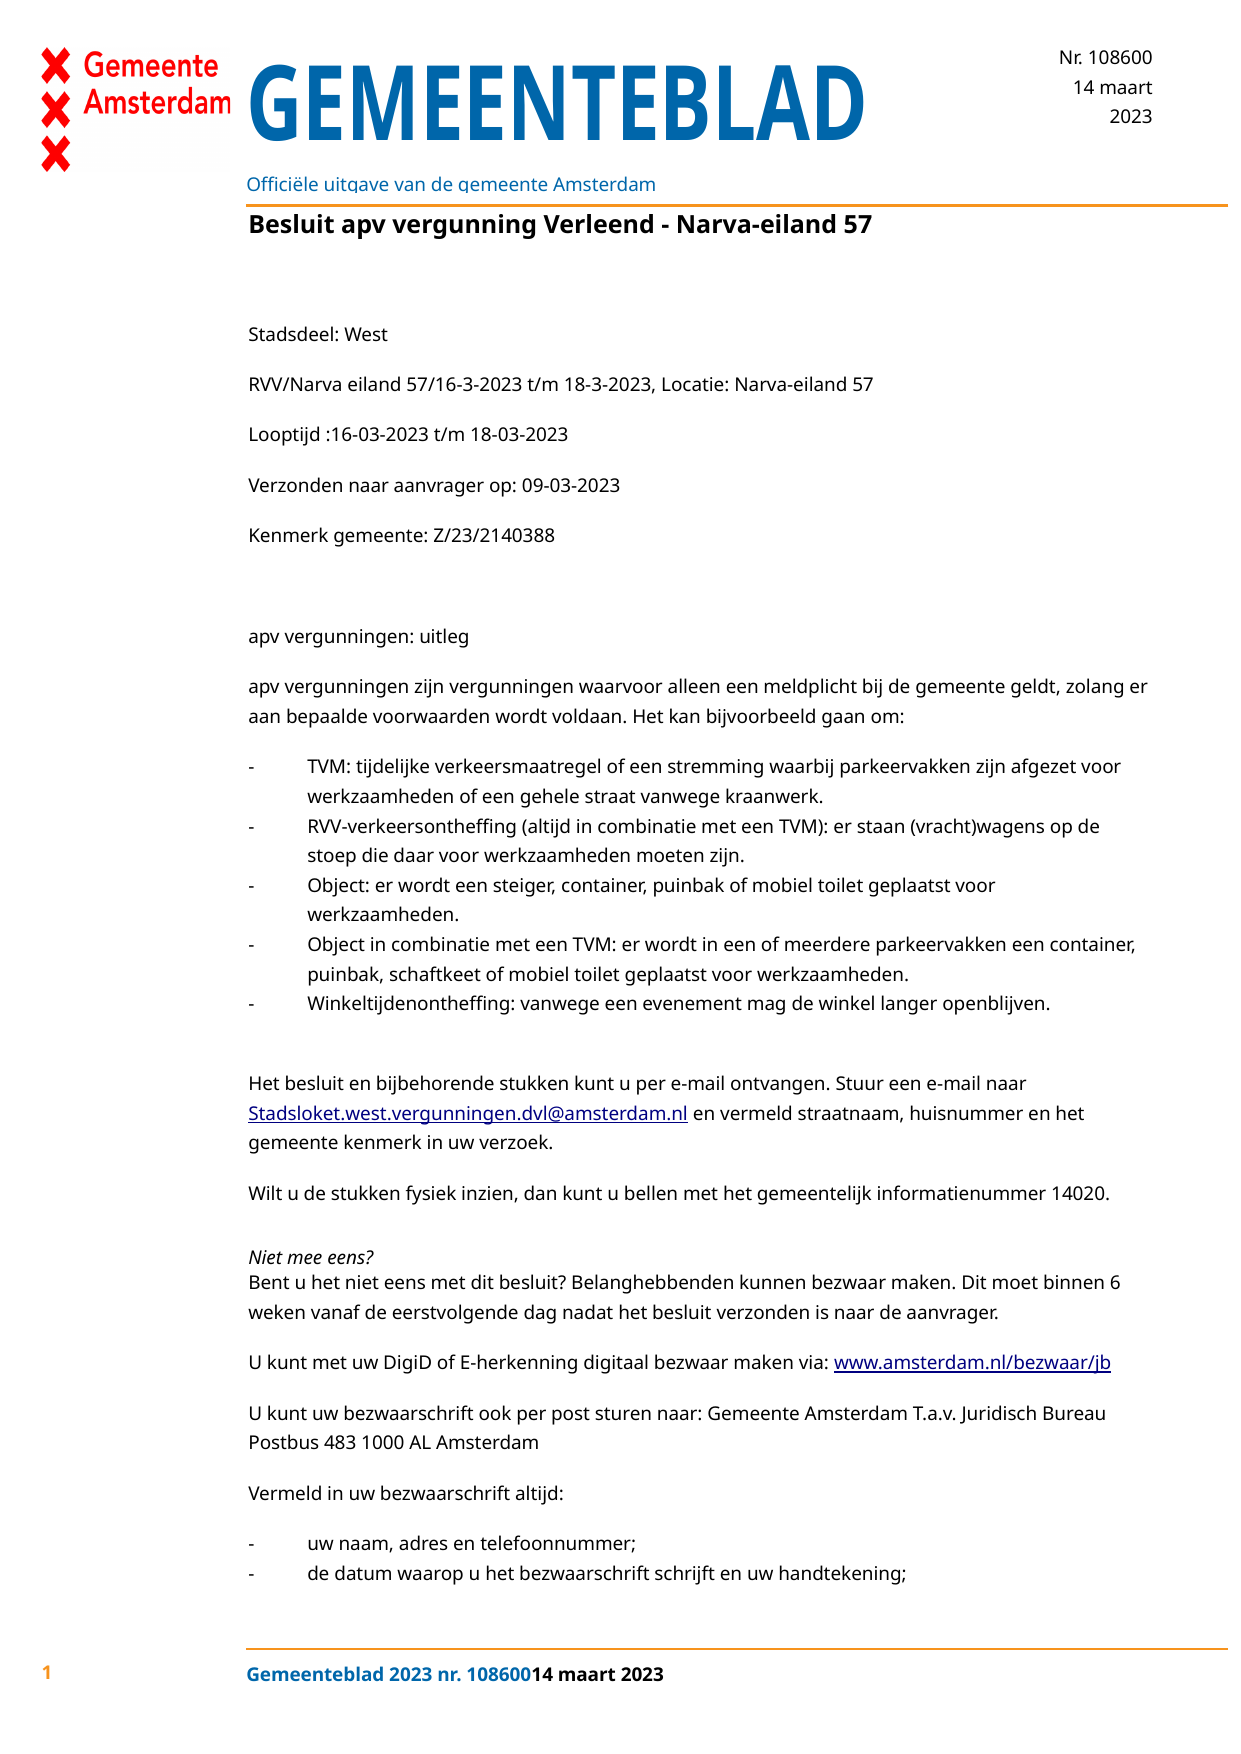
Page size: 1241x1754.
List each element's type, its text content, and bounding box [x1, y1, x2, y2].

text apv vergunningen: uitleg [248, 623, 1152, 649]
list RVV-verkeersontheffing (altijd in combinatie met een TVM): er staan (vracht)wagens op de stoep die daar voor werkzaamheden moeten zijn. [248, 813, 1152, 868]
text Besluit apv vergunning Verleend - Narva-eiland 57 [248, 207, 1152, 241]
text Looptijd :16-03-2023 t/m 18-03-2023 [248, 422, 1152, 447]
list Object: er wordt een steiger, container, puinbak of mobiel toilet geplaatst voor werkzaamheden. [248, 872, 1152, 927]
text Kenmerk gemeente: Z/23/2140388 [248, 522, 1152, 548]
list uw naam, adres en telefoonnummer; [248, 1530, 1152, 1556]
list TVM: tijdelijke verkeersmaatregel of een stremming waarbij parkeervakken zijn afgezet voor werkzaamheden of een gehele straat vanwege kraanwerk. [248, 754, 1152, 809]
text Verzonden naar aanvrager op: 09-03-2023 [248, 472, 1152, 498]
text RVV/Narva eiland 57/16-3-2023 t/m 18-3-2023, Locatie: Narva-eiland 57 [248, 371, 1152, 397]
text Wilt u de stukken fysiek inzien, dan kunt u bellen met het gemeentelijk informatienummer 14020. [248, 1180, 1152, 1206]
text Het besluit en bijbehorende stukken kunt u per e-mail ontvangen. Stuur een e-mail naar Stadsloket.west.vergunningen.dvl@amsterdam.nl en vermeld straatnaam, huisnummer en het gemeente kenmerk in uw verzoek. [248, 1070, 1152, 1155]
text Bent u het niet eens met dit besluit? Belanghebbenden kunnen bezwaar maken. Dit moet binnen 6 weken vanaf de eerstvolgende dag nadat het besluit verzonden is naar de aanvrager. [248, 1269, 1152, 1325]
list Winkeltijdenontheffing: vanwege een evenement mag de winkel langer openblijven. [248, 990, 1152, 1016]
list de datum waarop u het bezwaarschrift schrijft en uw handtekening; [248, 1560, 1152, 1586]
text U kunt met uw DigiD of E-herkenning digitaal bezwaar maken via: www.amsterdam.nl/bezwaar/jb [248, 1349, 1152, 1375]
list Object in combinatie met een TVM: er wordt in een of meerdere parkeervakken een container, puinbak, schaftkeet of mobiel toilet geplaatst voor werkzaamheden. [248, 931, 1152, 986]
text Vermeld in uw bezwaarschrift altijd: [248, 1480, 1152, 1506]
text U kunt uw bezwaarschrift ook per post sturen naar: Gemeente Amsterdam T.a.v. Juridisch Bureau Postbus 483 1000 AL Amsterdam [248, 1400, 1152, 1455]
picture [41, 47, 231, 172]
text Stadsdeel: West [248, 321, 1152, 346]
text Niet mee eens? [248, 1244, 1152, 1269]
text apv vergunningen zijn vergunningen waarvoor alleen een meldplicht bij de gemeente geldt, zolang er aan bepaalde voorwaarden wordt voldaan. Het kan bijvoorbeeld gaan om: [248, 674, 1152, 729]
